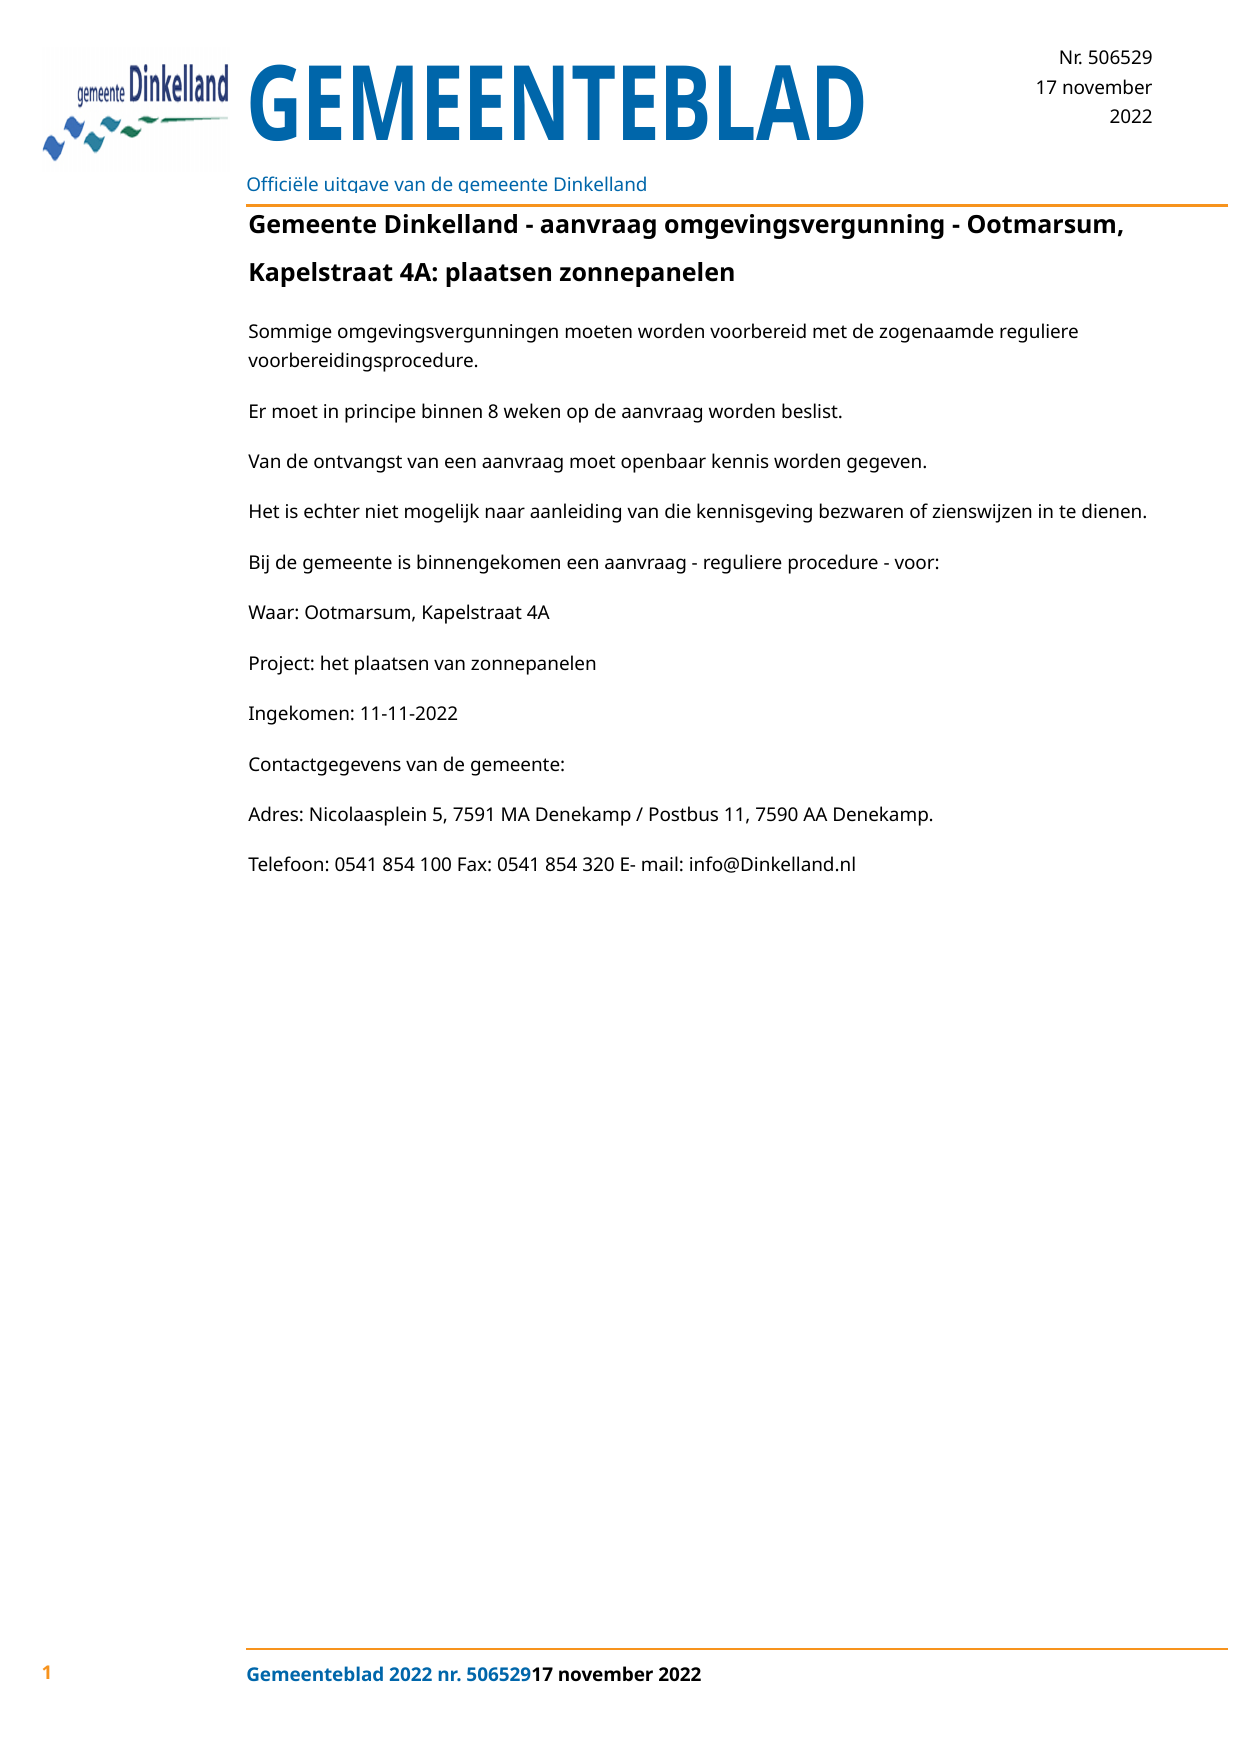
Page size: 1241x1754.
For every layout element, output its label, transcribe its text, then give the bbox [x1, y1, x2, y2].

text Sommige omgevingsvergunningen moeten worden voorbereid met de zogenaamde reguliere voorbereidingsprocedure. [248, 318, 1152, 373]
picture [41, 47, 231, 172]
text Waar: Ootmarsum, Kapelstraat 4A [248, 599, 1152, 625]
text Adres: Nicolaasplein 5, 7591 MA Denekamp / Postbus 11, 7590 AA Denekamp. [248, 801, 1152, 827]
text Project: het plaatsen van zonnepanelen [248, 650, 1152, 676]
text Er moet in principe binnen 8 weken op de aanvraag worden beslist. [248, 398, 1152, 424]
text Contactgegevens van de gemeente: [248, 751, 1152, 777]
text Bij de gemeente is binnengekomen een aanvraag - reguliere procedure - voor: [248, 549, 1152, 575]
text Telefoon: 0541 854 100 Fax: 0541 854 320 E- mail: info@Dinkelland.nl [248, 852, 1152, 877]
text Ingekomen: 11-11-2022 [248, 700, 1152, 726]
text Van de ontvangst van een aanvraag moet openbaar kennis worden gegeven. [248, 448, 1152, 474]
text Het is echter niet mogelijk naar aanleiding van die kennisgeving bezwaren of zienswijzen in te dienen. [248, 499, 1152, 524]
text Gemeente Dinkelland - aanvraag omgevingsvergunning - Ootmarsum, Kapelstraat 4A: plaatsen zonnepanelen [248, 207, 1152, 288]
